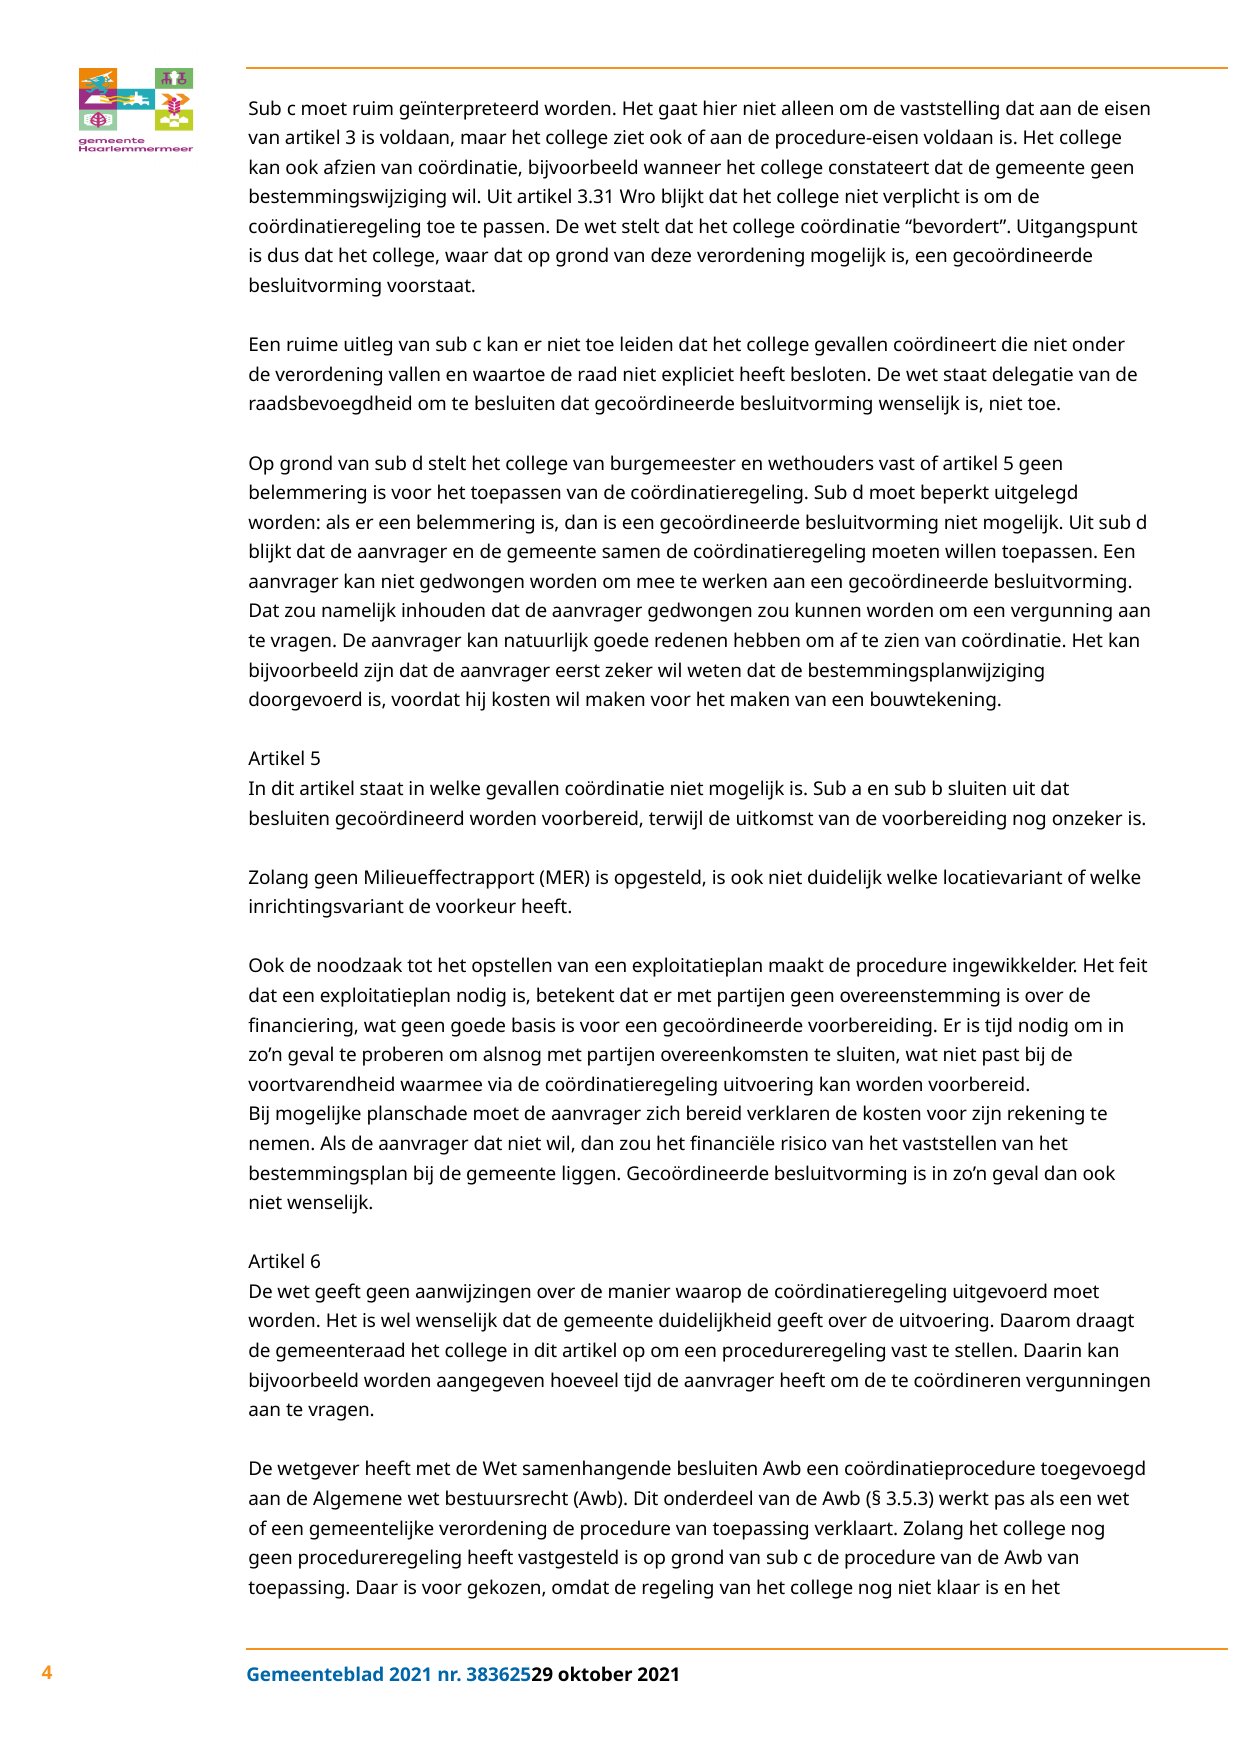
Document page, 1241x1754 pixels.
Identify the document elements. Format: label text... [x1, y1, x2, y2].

text In dit artikel staat in welke gevallen coördinatie niet mogelijk is. Sub a en sub b sluiten uit dat besluiten gecoördineerd worden voorbereid, terwijl de uitkomst van de voorbereiding nog onzeker is. [248, 775, 1152, 831]
text Ook de noodzaak tot het opstellen van een exploitatieplan maakt de procedure ingewikkelder. Het feit dat een exploitatieplan nodig is, betekent dat er met partijen geen overeenstemming is over de financiering, wat geen goede basis is voor een gecoördineerde voorbereiding. Er is tijd nodig om in zo’n geval te proberen om alsnog met partijen overeenkomsten te sluiten, wat niet past bij de voortvarendheid waarmee via de coördinatieregeling uitvoering kan worden voorbereid. [248, 953, 1152, 1097]
text Bij mogelijke planschade moet de aanvrager zich bereid verklaren de kosten voor zijn rekening te nemen. Als de aanvrager dat niet wil, dan zou het financiële risico van het vaststellen van het bestemmingsplan bij de gemeente liggen. Gecoördineerde besluitvorming is in zo’n geval dan ook niet wenselijk. [248, 1101, 1152, 1215]
text Op grond van sub d stelt het college van burgemeester en wethouders vast of artikel 5 geen belemmering is voor het toepassen van de coördinatieregeling. Sub d moet beperkt uitgelegd worden: als er een belemmering is, dan is een gecoördineerde besluitvorming niet mogelijk. Uit sub d blijkt dat de aanvrager en de gemeente samen de coördinatieregeling moeten willen toepassen. Een aanvrager kan niet gedwongen worden om mee te werken aan een gecoördineerde besluitvorming. Dat zou namelijk inhouden dat de aanvrager gedwongen zou kunnen worden om een vergunning aan te vragen. De aanvrager kan natuurlijk goede redenen hebben om af te zien van coördinatie. Het kan bijvoorbeeld zijn dat de aanvrager eerst zeker wil weten dat de bestemmingsplanwijziging doorgevoerd is, voordat hij kosten wil maken voor het maken van een bouwtekening. [248, 450, 1152, 712]
text Een ruime uitleg van sub c kan er niet toe leiden dat het college gevallen coördineert die niet onder de verordening vallen en waartoe de raad niet expliciet heeft besloten. De wet staat delegatie van de raadsbevoegdheid om te besluiten dat gecoördineerde besluitvorming wenselijk is, niet toe. [248, 331, 1152, 416]
text Artikel 5 [248, 746, 1152, 771]
text Artikel 6 [248, 1248, 1152, 1274]
picture [41, 47, 231, 172]
text De wet geeft geen aanwijzingen over de manier waarop de coördinatieregeling uitgevoerd moet worden. Het is wel wenselijk dat de gemeente duidelijkheid geeft over de uitvoering. Daarom draagt de gemeenteraad het college in dit artikel op om een procedureregeling vast te stellen. Daarin kan bijvoorbeeld worden aangegeven hoeveel tijd de aanvrager heeft om de te coördineren vergunningen aan te vragen. [248, 1278, 1152, 1422]
text Sub c moet ruim geïnterpreteerd worden. Het gaat hier niet alleen om de vaststelling dat aan de eisen van artikel 3 is voldaan, maar het college ziet ook of aan de procedure-eisen voldaan is. Het college kan ook afzien van coördinatie, bijvoorbeeld wanneer het college constateert dat de gemeente geen bestemmingswijziging wil. Uit artikel 3.31 Wro blijkt dat het college niet verplicht is om de coördinatieregeling toe te passen. De wet stelt dat het college coördinatie “bevordert”. Uitgangspunt is dus dat het college, waar dat op grond van deze verordening mogelijk is, een gecoördineerde besluitvorming voorstaat. [248, 95, 1152, 298]
text Zolang geen Milieueffectrapport (MER) is opgesteld, is ook niet duidelijk welke locatievariant of welke inrichtingsvariant de voorkeur heeft. [248, 864, 1152, 919]
text De wetgever heeft met de Wet samenhangende besluiten Awb een coördinatieprocedure toegevoegd aan de Algemene wet bestuursrecht (Awb). Dit onderdeel van de Awb (§ 3.5.3) werkt pas als een wet of een gemeentelijke verordening de procedure van toepassing verklaart. Zolang het college nog geen procedureregeling heeft vastgesteld is op grond van sub c de procedure van de Awb van toepassing. Daar is voor gekozen, omdat de regeling van het college nog niet klaar is en het [248, 1456, 1152, 1600]
